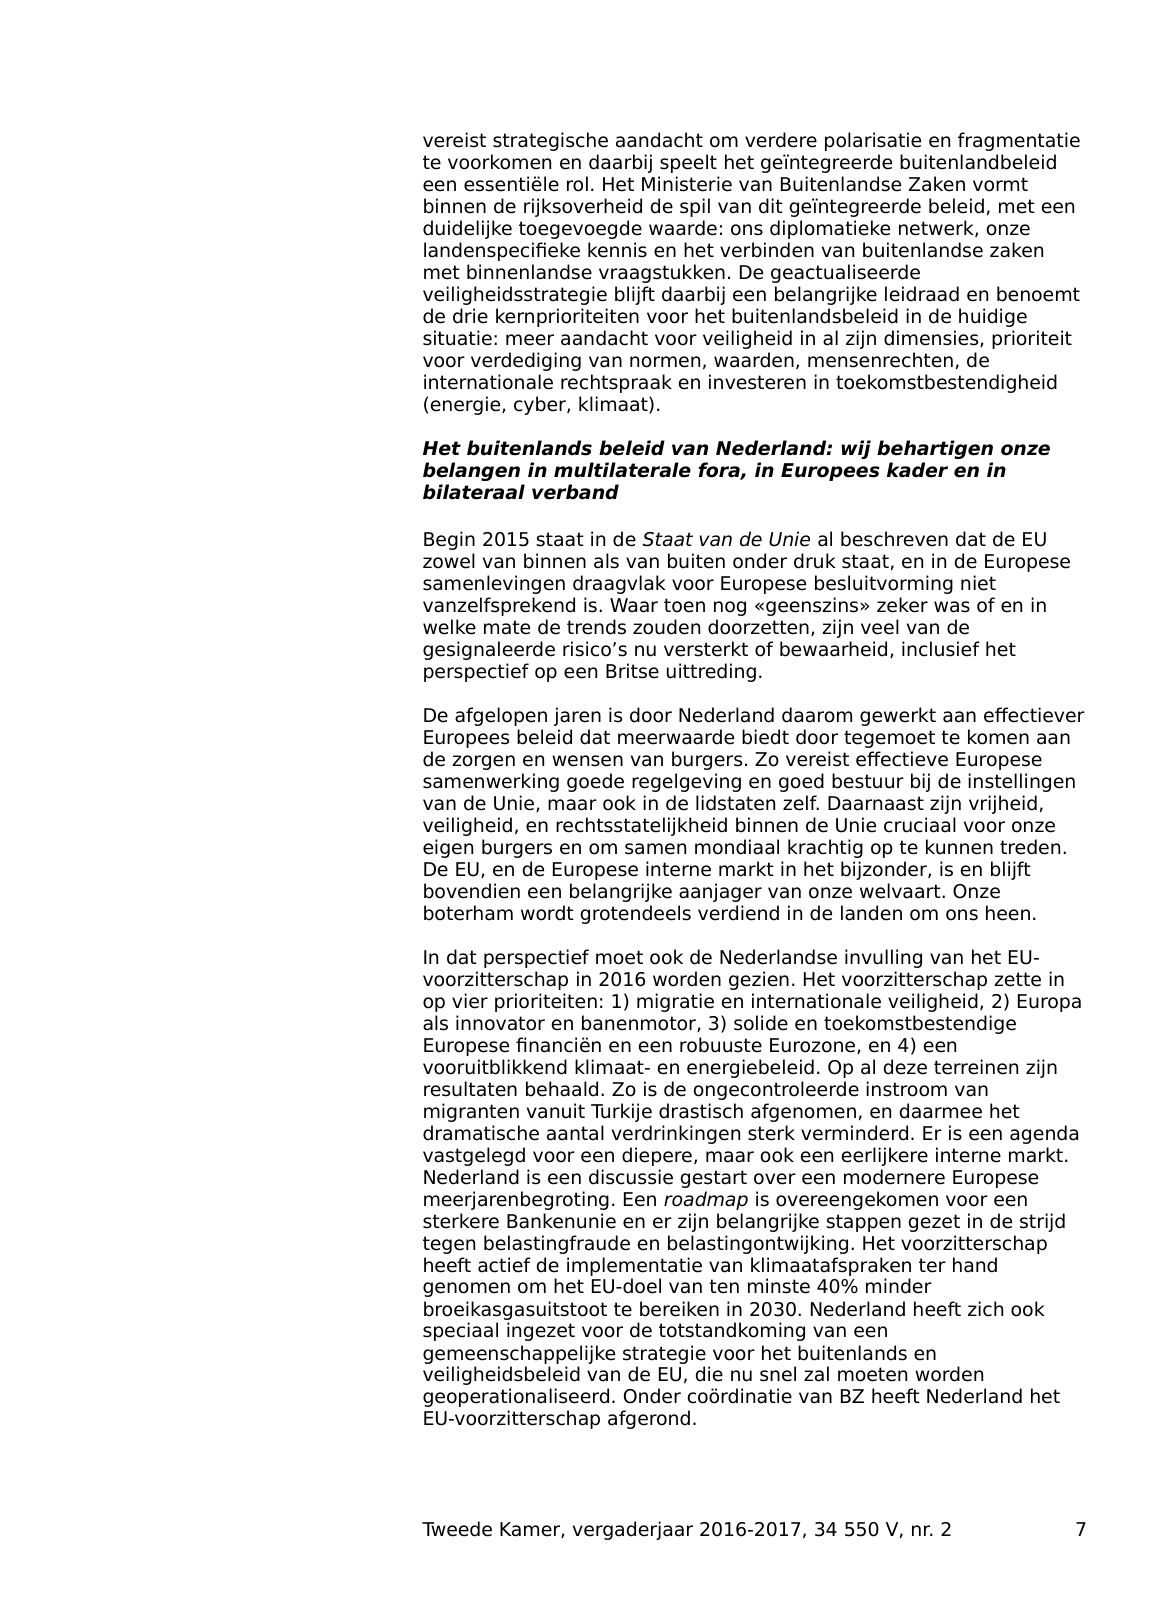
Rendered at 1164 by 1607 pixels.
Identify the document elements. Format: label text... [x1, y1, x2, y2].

text In dat perspectief moet ook de Nederlandse invulling van het EU-voorzitterschap in 2016 worden gezien. Het voorzitterschap zette in op vier prioriteiten: 1) migratie en internationale veiligheid, 2) Europa als innovator en banenmotor, 3) solide en toekomstbestendige Europese financiën en een robuuste Eurozone, en 4) een vooruitblikkend klimaat- en energiebeleid. Op al deze terreinen zijn resultaten behaald. Zo is de ongecontroleerde instroom van migranten vanuit Turkije drastisch afgenomen, en daarmee het dramatische aantal verdrinkingen sterk verminderd. Er is een agenda vastgelegd voor een diepere, maar ook een eerlijkere interne markt. Nederland is een discussie gestart over een modernere Europese meerjarenbegroting. Een roadmap is overeengekomen voor een sterkere Bankenunie en er zijn belangrijke stappen gezet in de strijd tegen belastingfraude en belastingontwijking. Het voorzitterschap heeft actief de implementatie van klimaatafspraken ter hand genomen om het EU-doel van ten minste 40% minder broeikasgasuitstoot te bereiken in 2030. Nederland heeft zich ook speciaal ingezet voor de totstandkoming van een gemeenschappelijke strategie voor het buitenlands en veiligheidsbeleid van de EU, die nu snel zal moeten worden geoperationaliseerd. Onder coördinatie van BZ heeft Nederland het EU-voorzitterschap afgerond. [422, 947, 1087, 1430]
subtitle Het buitenlands beleid van Nederland: wij behartigen onze belangen in multilaterale fora, in Europees kader en in bilateraal verband [422, 438, 1087, 504]
text vereist strategische aandacht om verdere polarisatie en fragmentatie te voorkomen en daarbij speelt het geïntegreerde buitenlandbeleid een essentiële rol. Het Ministerie van Buitenlandse Zaken vormt binnen de rijksoverheid de spil van dit geïntegreerde beleid, met een duidelijke toegevoegde waarde: ons diplomatieke netwerk, onze landenspecifieke kennis en het verbinden van buitenlandse zaken met binnenlandse vraagstukken. De geactualiseerde veiligheidsstrategie blijft daarbij een belangrijke leidraad en benoemt de drie kernprioriteiten voor het buitenlandsbeleid in de huidige situatie: meer aandacht voor veiligheid in al zijn dimensies, prioriteit voor verdediging van normen, waarden, mensenrechten, de internationale rechtspraak en investeren in toekomstbestendigheid (energie, cyber, klimaat). [422, 130, 1087, 416]
text Begin 2015 staat in de Staat van de Unie al beschreven dat de EU zowel van binnen als van buiten onder druk staat, en in de Europese samenlevingen draagvlak voor Europese besluitvorming niet vanzelfsprekend is. Waar toen nog «geenszins» zeker was of en in welke mate de trends zouden doorzetten, zijn veel van de gesignaleerde risico’s nu versterkt of bewaarheid, inclusief het perspectief op een Britse uittreding. [422, 529, 1087, 683]
text De afgelopen jaren is door Nederland daarom gewerkt aan effectiever Europees beleid dat meerwaarde biedt door tegemoet te komen aan de zorgen en wensen van burgers. Zo vereist effectieve Europese samenwerking goede regelgeving en goed bestuur bij de instellingen van de Unie, maar ook in de lidstaten zelf. Daarnaast zijn vrijheid, veiligheid, en rechtsstatelijkheid binnen de Unie cruciaal voor onze eigen burgers en om samen mondiaal krachtig op te kunnen treden. De EU, en de Europese interne markt in het bijzonder, is en blijft bovendien een belangrijke aanjager van onze welvaart. Onze boterham wordt grotendeels verdiend in de landen om ons heen. [422, 705, 1087, 924]
